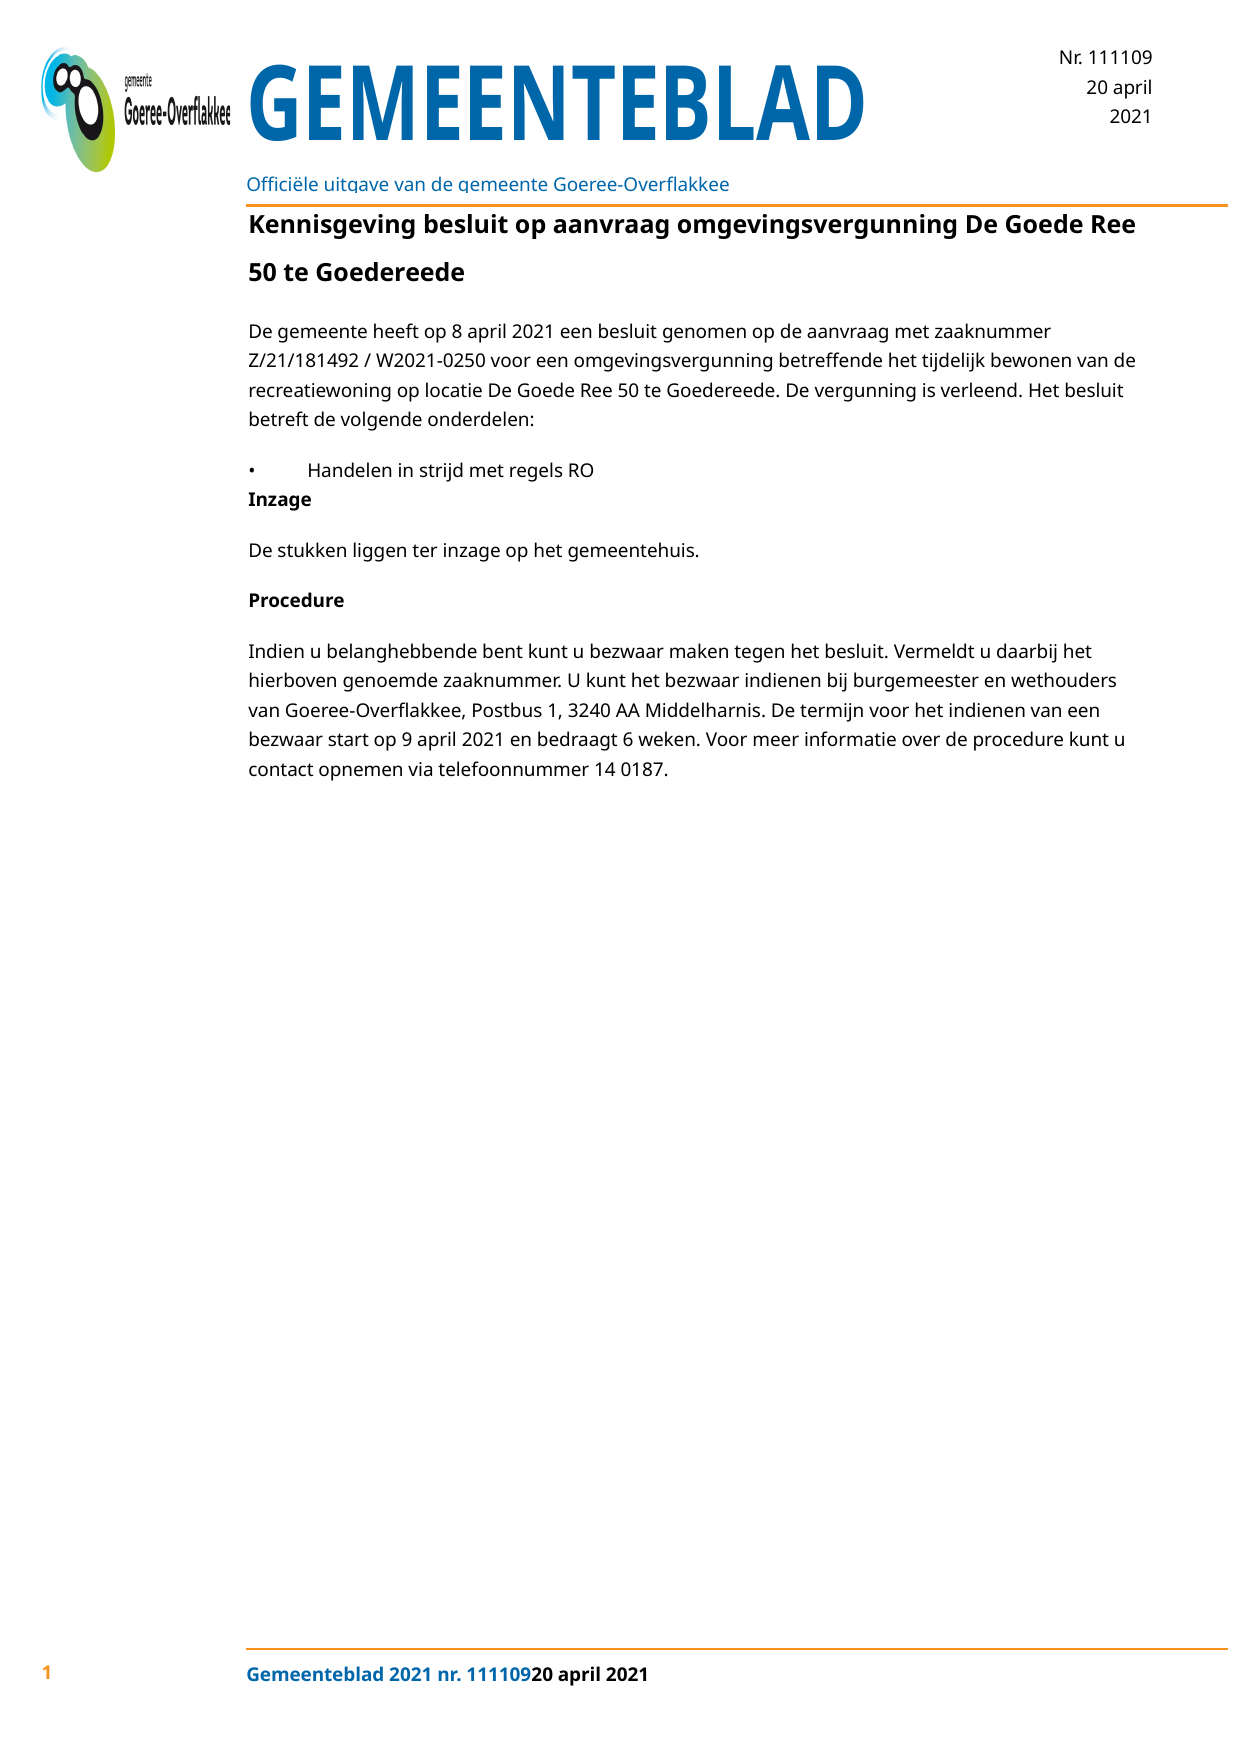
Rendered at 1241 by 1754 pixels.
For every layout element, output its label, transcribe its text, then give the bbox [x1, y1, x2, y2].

picture [41, 47, 231, 172]
text Procedure [248, 587, 1152, 613]
list Handelen in strijd met regels RO [248, 457, 1152, 483]
text De gemeente heeft op 8 april 2021 een besluit genomen op de aanvraag met zaaknummer Z/21/181492 / W2021-0250 voor een omgevingsvergunning betreffende het tijdelijk bewonen van de recreatiewoning op locatie De Goede Ree 50 te Goedereede. De vergunning is verleend. Het besluit betreft de volgende onderdelen: [248, 318, 1152, 432]
text De stukken liggen ter inzage op het gemeentehuis. [248, 537, 1152, 563]
text Kennisgeving besluit op aanvraag omgevingsvergunning De Goede Ree 50 te Goedereede [248, 207, 1152, 288]
text Indien u belanghebbende bent kunt u bezwaar maken tegen het besluit. Vermeldt u daarbij het hierboven genoemde zaaknummer. U kunt het bezwaar indienen bij burgemeester en wethouders van Goeree-Overflakkee, Postbus 1, 3240 AA Middelharnis. De termijn voor het indienen van een bezwaar start op 9 april 2021 en bedraagt 6 weken. Voor meer informatie over de procedure kunt u contact opnemen via telefoonnummer 14 0187. [248, 638, 1152, 782]
text Inzage [248, 487, 1152, 512]
